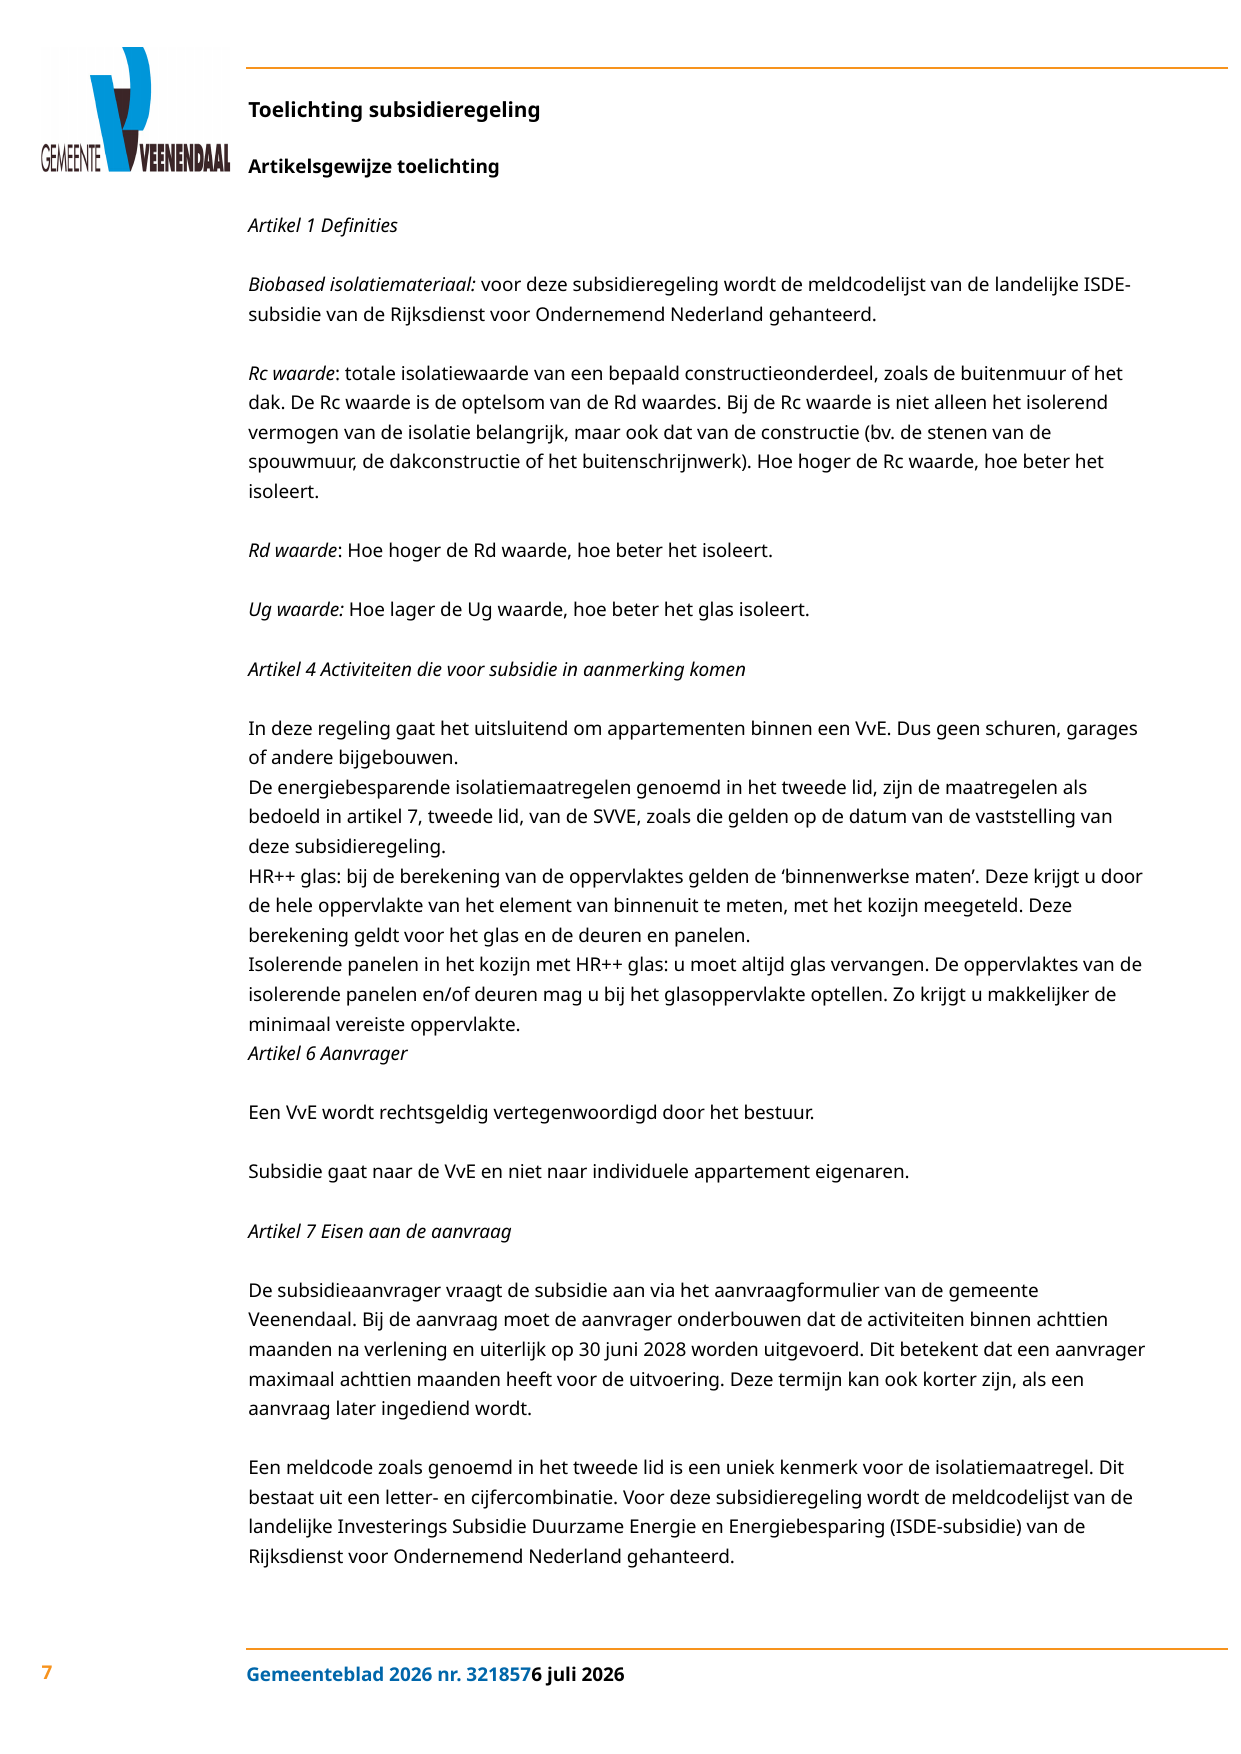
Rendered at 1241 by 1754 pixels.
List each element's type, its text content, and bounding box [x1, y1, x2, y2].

text Artikel 4 Activiteiten die voor subsidie in aanmerking komen [248, 656, 1152, 682]
text Een VvE wordt rechtsgeldig vertegenwoordigd door het bestuur. [248, 1099, 1152, 1125]
text Artikelsgewijze toelichting [248, 153, 1152, 179]
text HR++ glas: bij de berekening van de oppervlaktes gelden de ‘binnenwerkse maten’. Deze krijgt u door de hele oppervlakte van het element van binnenuit te meten, met het kozijn meegeteld. Deze berekening geldt voor het glas en de deuren en panelen. [248, 863, 1152, 948]
text De energiebesparende isolatiemaatregelen genoemd in het tweede lid, zijn de maatregelen als bedoeld in artikel 7, tweede lid, van de SVVE, zoals die gelden op de datum van de vaststelling van deze subsidieregeling. [248, 774, 1152, 859]
text Rd waarde: Hoe hoger de Rd waarde, hoe beter het isoleert. [248, 537, 1152, 563]
text Artikel 7 Eisen aan de aanvraag [248, 1218, 1152, 1244]
text Isolerende panelen in het kozijn met HR++ glas: u moet altijd glas vervangen. De oppervlaktes van de isolerende panelen en/of deuren mag u bij het glasoppervlakte optellen. Zo krijgt u makkelijker de minimaal vereiste oppervlakte. [248, 952, 1152, 1037]
text Rc waarde: totale isolatiewaarde van een bepaald constructieonderdeel, zoals de buitenmuur of het dak. De Rc waarde is de optelsom van de Rd waardes. Bij de Rc waarde is niet alleen het isolerend vermogen van de isolatie belangrijk, maar ook dat van de constructie (bv. de stenen van de spouwmuur, de dakconstructie of het buitenschrijnwerk). Hoe hoger de Rc waarde, hoe beter het isoleert. [248, 360, 1152, 504]
text Een meldcode zoals genoemd in het tweede lid is een uniek kenmerk voor de isolatiemaatregel. Dit bestaat uit een letter- en cijfercombinatie. Voor deze subsidieregeling wordt de meldcodelijst van de landelijke Investerings Subsidie Duurzame Energie en Energiebesparing (ISDE-subsidie) van de Rijksdienst voor Ondernemend Nederland gehanteerd. [248, 1454, 1152, 1569]
text Subsidie gaat naar de VvE en niet naar individuele appartement eigenaren. [248, 1159, 1152, 1184]
text Artikel 1 Definities [248, 212, 1152, 238]
picture [41, 47, 130, 172]
text Biobased isolatiemateriaal: voor deze subsidieregeling wordt de meldcodelijst van de landelijke ISDE-subsidie van de Rijksdienst voor Ondernemend Nederland gehanteerd. [248, 271, 1152, 327]
text Ug waarde: Hoe lager de Ug waarde, hoe beter het glas isoleert. [248, 597, 1152, 622]
text Artikel 6 Aanvrager [248, 1040, 1152, 1066]
text In deze regeling gaat het uitsluitend om appartementen binnen een VvE. Dus geen schuren, garages of andere bijgebouwen. [248, 715, 1152, 770]
text Toelichting subsidieregeling [248, 95, 1152, 123]
text De subsidieaanvrager vraagt de subsidie aan via het aanvraagformulier van de gemeente Veenendaal. Bij de aanvraag moet de aanvrager onderbouwen dat de activiteiten binnen achttien maanden na verlening en uiterlijk op 30 juni 2028 worden uitgevoerd. Dit betekent dat een aanvrager maximaal achttien maanden heeft voor de uitvoering. Deze termijn kan ook korter zijn, als een aanvraag later ingediend wordt. [248, 1277, 1152, 1421]
picture [123, 47, 231, 172]
